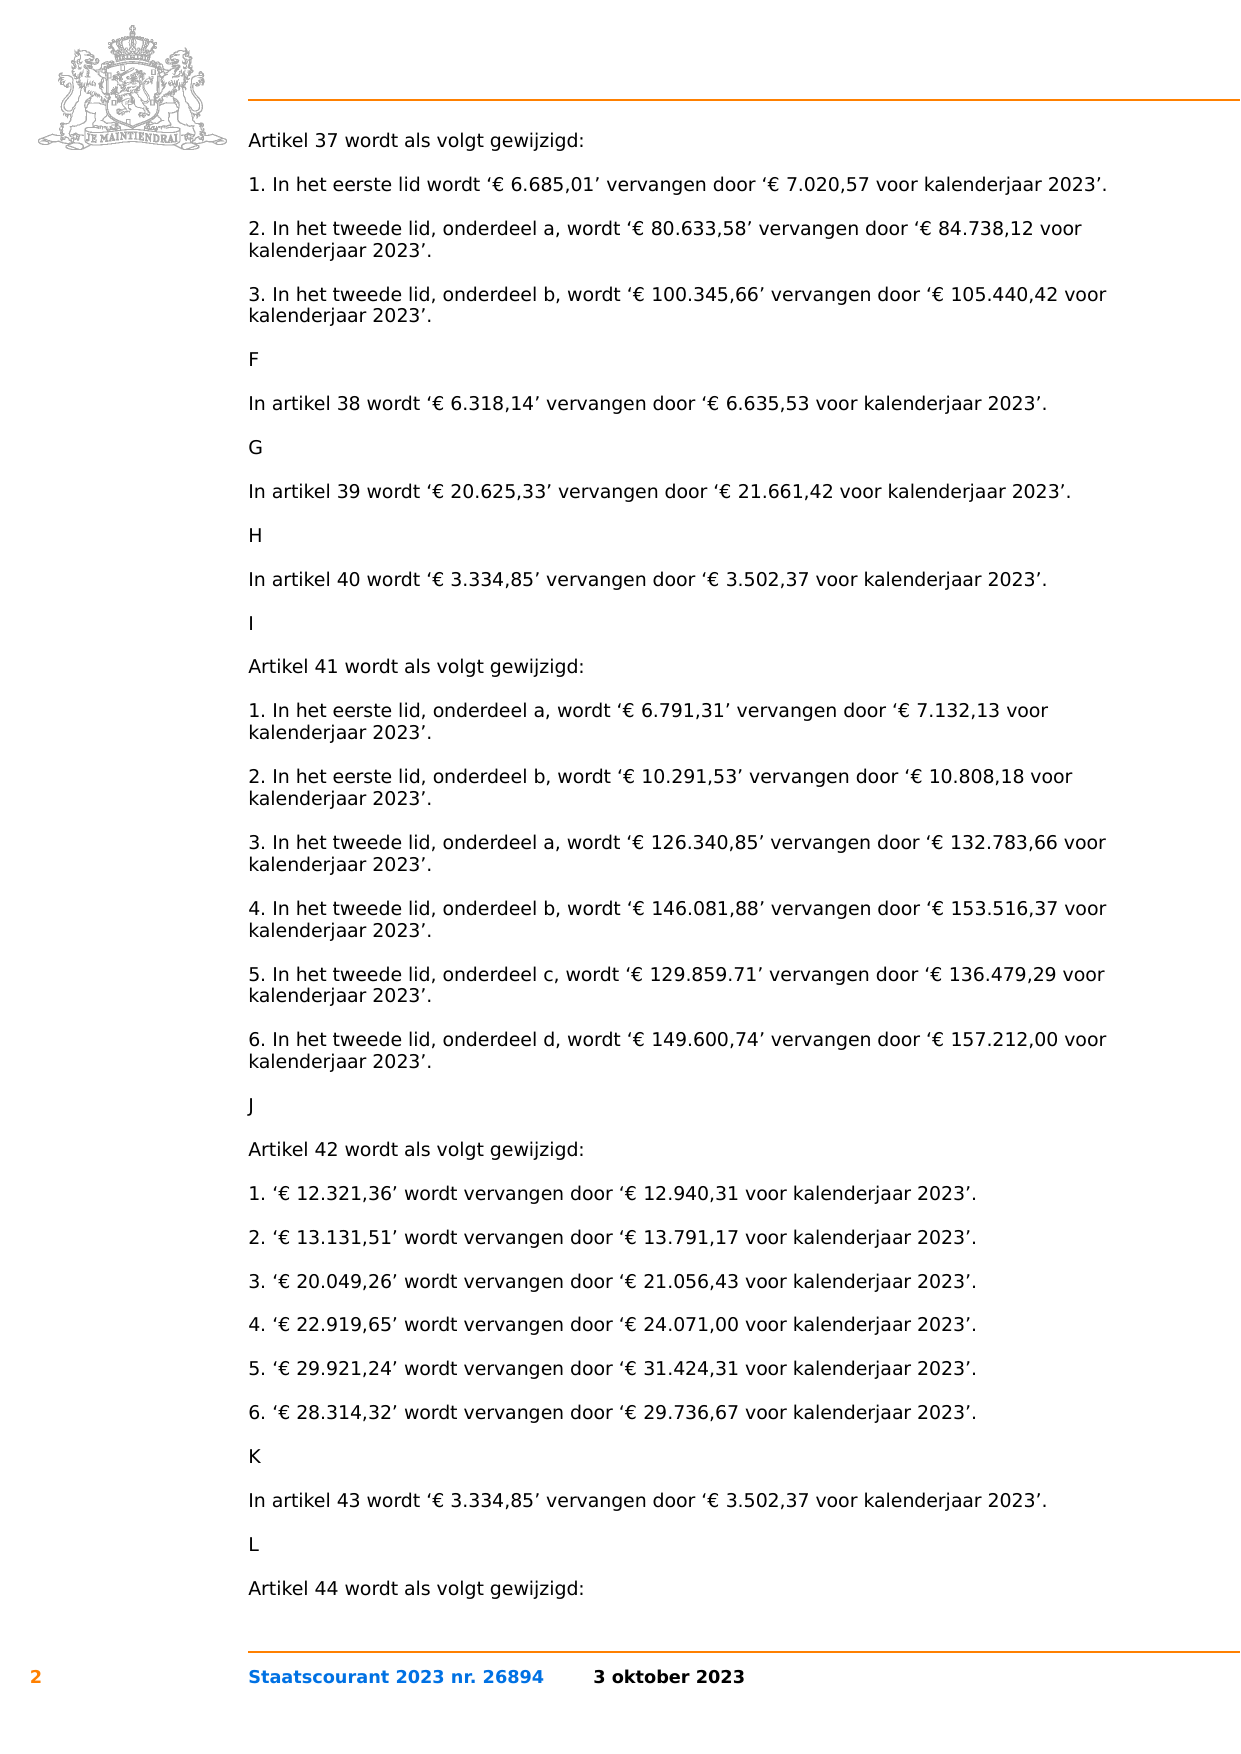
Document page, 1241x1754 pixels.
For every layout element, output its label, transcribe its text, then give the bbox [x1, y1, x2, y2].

text 2. In het tweede lid, onderdeel a, wordt ‘€ 80.633,58’ vervangen door ‘€ 84.738,12 voor kalenderjaar 2023’. [248, 218, 1163, 262]
text 5. ‘€ 29.921,24’ wordt vervangen door ‘€ 31.424,31 voor kalenderjaar 2023’. [248, 1358, 1163, 1380]
text 1. ‘€ 12.321,36’ wordt vervangen door ‘€ 12.940,31 voor kalenderjaar 2023’. [248, 1183, 1163, 1205]
text 2. In het eerste lid, onderdeel b, wordt ‘€ 10.291,53’ vervangen door ‘€ 10.808,18 voor kalenderjaar 2023’. [248, 766, 1163, 810]
text In artikel 40 wordt ‘€ 3.334,85’ vervangen door ‘€ 3.502,37 voor kalenderjaar 2023’. [248, 568, 1163, 591]
text F [248, 349, 1163, 371]
text 3. In het tweede lid, onderdeel a, wordt ‘€ 126.340,85’ vervangen door ‘€ 132.783,66 voor kalenderjaar 2023’. [248, 832, 1163, 876]
text J [248, 1095, 1163, 1117]
text Artikel 37 wordt als volgt gewijzigd: [248, 130, 1163, 152]
text Artikel 44 wordt als volgt gewijzigd: [248, 1577, 1163, 1599]
text 2. ‘€ 13.131,51’ wordt vervangen door ‘€ 13.791,17 voor kalenderjaar 2023’. [248, 1227, 1163, 1249]
text Artikel 41 wordt als volgt gewijzigd: [248, 656, 1163, 678]
text 5. In het tweede lid, onderdeel c, wordt ‘€ 129.859.71’ vervangen door ‘€ 136.479,29 voor kalenderjaar 2023’. [248, 963, 1163, 1007]
text In artikel 43 wordt ‘€ 3.334,85’ vervangen door ‘€ 3.502,37 voor kalenderjaar 2023’. [248, 1490, 1163, 1512]
text K [248, 1446, 1163, 1468]
text 1. In het eerste lid wordt ‘€ 6.685,01’ vervangen door ‘€ 7.020,57 voor kalenderjaar 2023’. [248, 174, 1163, 196]
text L [248, 1534, 1163, 1556]
text In artikel 38 wordt ‘€ 6.318,14’ vervangen door ‘€ 6.635,53 voor kalenderjaar 2023’. [248, 393, 1163, 415]
text I [248, 612, 1163, 634]
picture [38, 25, 227, 150]
text 4. ‘€ 22.919,65’ wordt vervangen door ‘€ 24.071,00 voor kalenderjaar 2023’. [248, 1314, 1163, 1336]
text 3. In het tweede lid, onderdeel b, wordt ‘€ 100.345,66’ vervangen door ‘€ 105.440,42 voor kalenderjaar 2023’. [248, 283, 1163, 327]
text 6. In het tweede lid, onderdeel d, wordt ‘€ 149.600,74’ vervangen door ‘€ 157.212,00 voor kalenderjaar 2023’. [248, 1029, 1163, 1073]
text 6. ‘€ 28.314,32’ wordt vervangen door ‘€ 29.736,67 voor kalenderjaar 2023’. [248, 1402, 1163, 1424]
text Artikel 42 wordt als volgt gewijzigd: [248, 1139, 1163, 1161]
text G [248, 437, 1163, 459]
text 3. ‘€ 20.049,26’ wordt vervangen door ‘€ 21.056,43 voor kalenderjaar 2023’. [248, 1271, 1163, 1292]
text 1. In het eerste lid, onderdeel a, wordt ‘€ 6.791,31’ vervangen door ‘€ 7.132,13 voor kalenderjaar 2023’. [248, 700, 1163, 744]
text In artikel 39 wordt ‘€ 20.625,33’ vervangen door ‘€ 21.661,42 voor kalenderjaar 2023’. [248, 481, 1163, 503]
text 4. In het tweede lid, onderdeel b, wordt ‘€ 146.081,88’ vervangen door ‘€ 153.516,37 voor kalenderjaar 2023’. [248, 898, 1163, 942]
text H [248, 525, 1163, 547]
